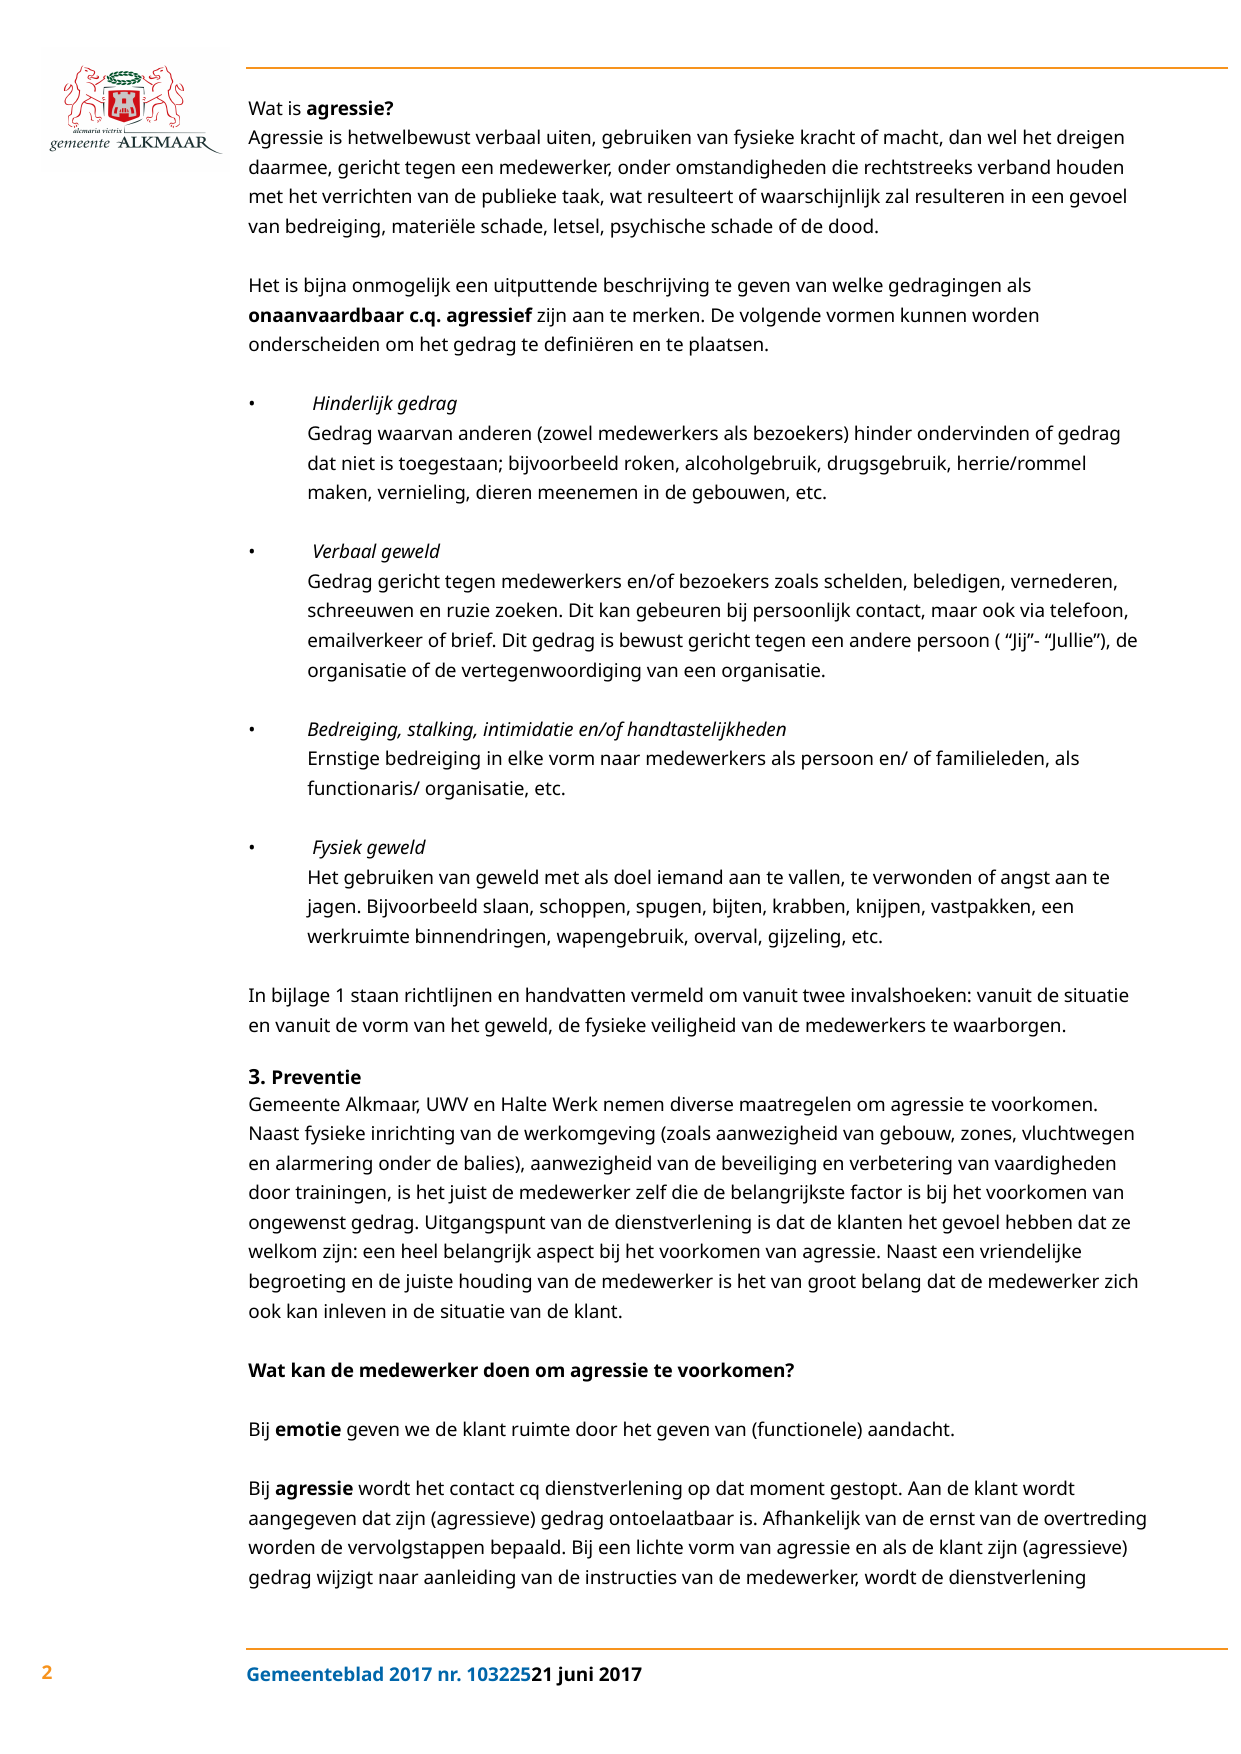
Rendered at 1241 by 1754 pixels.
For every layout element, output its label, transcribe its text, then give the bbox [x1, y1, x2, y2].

list Het gebruiken van geweld met als doel iemand aan te vallen, te verwonden of angst aan te jagen. Bijvoorbeeld slaan, schoppen, spugen, bijten, krabben, knijpen, vastpakken, een werkruimte binnendringen, wapengebruik, overval, gijzeling, etc. [248, 864, 1152, 949]
list Ernstige bedreiging in elke vorm naar medewerkers als persoon en/ of familieleden, als functionaris/ organisatie, etc. [248, 746, 1152, 801]
list Hinderlijk gedrag [248, 391, 1152, 416]
list Gedrag gericht tegen medewerkers en/of bezoekers zoals schelden, beledigen, vernederen, schreeuwen en ruzie zoeken. Dit kan gebeuren bij persoonlijk contact, maar ook via telefoon, emailverkeer of brief. Dit gedrag is bewust gericht tegen een andere persoon ( “Jij”- “Jullie”), de organisatie of de vertegenwoordiging van een organisatie. [248, 568, 1152, 683]
text 3. Preventie [248, 1062, 1152, 1091]
text Bij emotie geven we de klant ruimte door het geven van (functionele) aandacht. [248, 1416, 1152, 1442]
text Het is bijna onmogelijk een uitputtende beschrijving te geven van welke gedragingen als onaanvaardbaar c.q. agressief zijn aan te merken. De volgende vormen kunnen worden onderscheiden om het gedrag te definiëren en te plaatsen. [248, 272, 1152, 357]
text Wat is agressie? [248, 95, 1152, 121]
list Gedrag waarvan anderen (zowel medewerkers als bezoekers) hinder ondervinden of gedrag dat niet is toegestaan; bijvoorbeeld roken, alcoholgebruik, drugsgebruik, herrie/rommel maken, vernieling, dieren meenemen in de gebouwen, etc. [248, 420, 1152, 505]
list Fysiek geweld [248, 834, 1152, 860]
text Gemeente Alkmaar, UWV en Halte Werk nemen diverse maatregelen om agressie te voorkomen. Naast fysieke inrichting van de werkomgeving (zoals aanwezigheid van gebouw, zones, vluchtwegen en alarmering onder de balies), aanwezigheid van de beveiliging en verbetering van vaardigheden door trainingen, is het juist de medewerker zelf die de belangrijkste factor is bij het voorkomen van ongewenst gedrag. Uitgangspunt van de dienstverlening is dat de klanten het gevoel hebben dat ze welkom zijn: een heel belangrijk aspect bij het voorkomen van agressie. Naast een vriendelijke begroeting en de juiste houding van de medewerker is het van groot belang dat de medewerker zich ook kan inleven in de situatie van de klant. [248, 1091, 1152, 1323]
text Bij agressie wordt het contact cq dienstverlening op dat moment gestopt. Aan de klant wordt aangegeven dat zijn (agressieve) gedrag ontoelaatbaar is. Afhankelijk van de ernst van de overtreding worden de vervolgstappen bepaald. Bij een lichte vorm van agressie en als de klant zijn (agressieve) gedrag wijzigt naar aanleiding van de instructies van de medewerker, wordt de dienstverlening [248, 1475, 1152, 1590]
text Agressie is hetwelbewust verbaal uiten, gebruiken van fysieke kracht of macht, dan wel het dreigen daarmee, gericht tegen een medewerker, onder omstandigheden die rechtstreeks verband houden met het verrichten van de publieke taak, wat resulteert of waarschijnlijk zal resulteren in een gevoel van bedreiging, materiële schade, letsel, psychische schade of de dood. [248, 124, 1152, 239]
list Verbaal geweld [248, 538, 1152, 564]
text Wat kan de medewerker doen om agressie te voorkomen? [248, 1357, 1152, 1383]
picture [41, 47, 231, 172]
text In bijlage 1 staan richtlijnen en handvatten vermeld om vanuit twee invalshoeken: vanuit de situatie en vanuit de vorm van het geweld, de fysieke veiligheid van de medewerkers te waarborgen. [248, 982, 1152, 1038]
list Bedreiging, stalking, intimidatie en/of handtastelijkheden [248, 716, 1152, 742]
